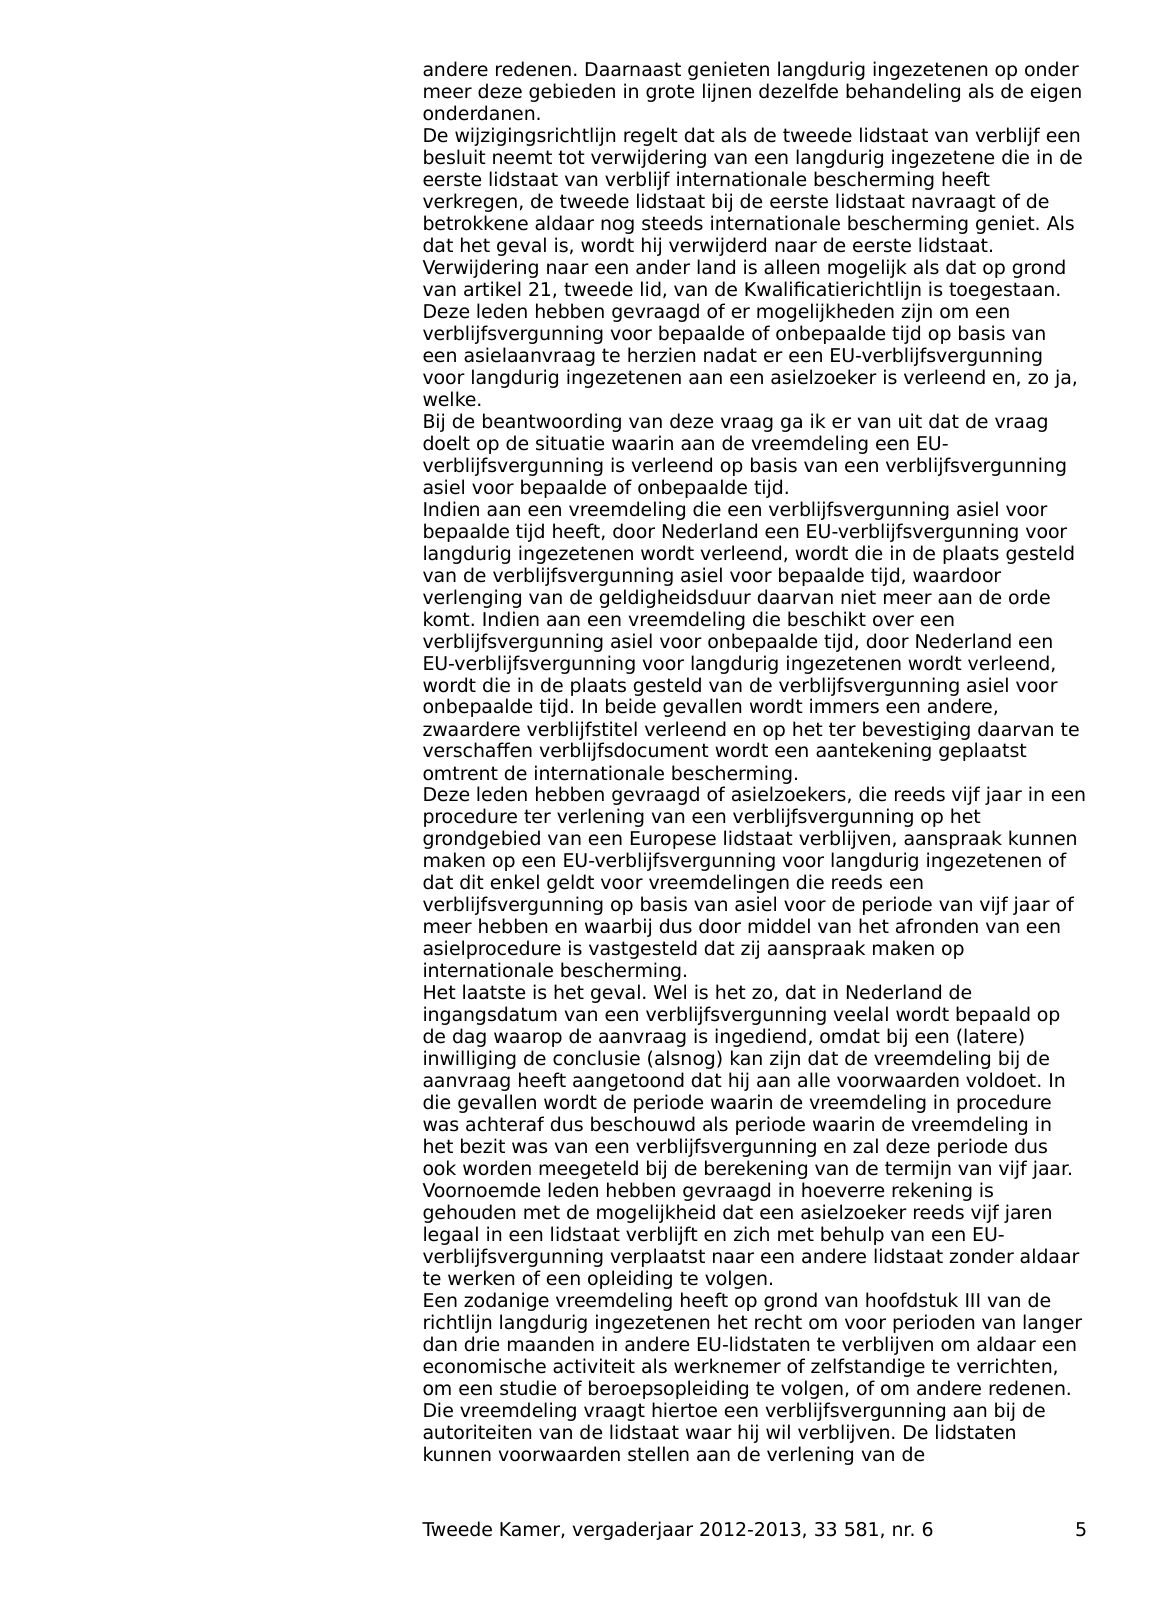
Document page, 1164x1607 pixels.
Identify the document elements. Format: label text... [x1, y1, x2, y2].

text Bij de beantwoording van deze vraag ga ik er van uit dat de vraag doelt op de situatie waarin aan de vreemdeling een EU-verblijfsvergunning is verleend op basis van een verblijfsvergunning asiel voor bepaalde of onbepaalde tijd. [422, 411, 1087, 499]
text Het laatste is het geval. Wel is het zo, dat in Nederland de ingangsdatum van een verblijfsvergunning veelal wordt bepaald op de dag waarop de aanvraag is ingediend, omdat bij een (latere) inwilliging de conclusie (alsnog) kan zijn dat de vreemdeling bij de aanvraag heeft aangetoond dat hij aan alle voorwaarden voldoet. In die gevallen wordt de periode waarin de vreemdeling in procedure was achteraf dus beschouwd als periode waarin de vreemdeling in het bezit was van een verblijfsvergunning en zal deze periode dus ook worden meegeteld bij de berekening van de termijn van vijf jaar. [422, 982, 1087, 1180]
text Deze leden hebben gevraagd of er mogelijkheden zijn om een verblijfsvergunning voor bepaalde of onbepaalde tijd op basis van een asielaanvraag te herzien nadat er een EU-verblijfsvergunning voor langdurig ingezetenen aan een asielzoeker is verleend en, zo ja, welke. [422, 301, 1087, 411]
text andere redenen. Daarnaast genieten langdurig ingezetenen op onder meer deze gebieden in grote lijnen dezelfde behandeling als de eigen onderdanen. [422, 59, 1087, 125]
text De wijzigingsrichtlijn regelt dat als de tweede lidstaat van verblijf een besluit neemt tot verwijdering van een langdurig ingezetene die in de eerste lidstaat van verblijf internationale bescherming heeft verkregen, de tweede lidstaat bij de eerste lidstaat navraagt of de betrokkene aldaar nog steeds internationale bescherming geniet. Als dat het geval is, wordt hij verwijderd naar de eerste lidstaat. Verwijdering naar een ander land is alleen mogelijk als dat op grond van artikel 21, tweede lid, van de Kwalificatierichtlijn is toegestaan. [422, 125, 1087, 301]
text Indien aan een vreemdeling die een verblijfsvergunning asiel voor bepaalde tijd heeft, door Nederland een EU-verblijfsvergunning voor langdurig ingezetenen wordt verleend, wordt die in de plaats gesteld van de verblijfsvergunning asiel voor bepaalde tijd, waardoor verlenging van de geldigheidsduur daarvan niet meer aan de orde komt. Indien aan een vreemdeling die beschikt over een verblijfsvergunning asiel voor onbepaalde tijd, door Nederland een EU-verblijfsvergunning voor langdurig ingezetenen wordt verleend, wordt die in de plaats gesteld van de verblijfsvergunning asiel voor onbepaalde tijd. In beide gevallen wordt immers een andere, zwaardere verblijfstitel verleend en op het ter bevestiging daarvan te verschaffen verblijfsdocument wordt een aantekening geplaatst omtrent de internationale bescherming. [422, 499, 1087, 784]
text Voornoemde leden hebben gevraagd in hoeverre rekening is gehouden met de mogelijkheid dat een asielzoeker reeds vijf jaren legaal in een lidstaat verblijft en zich met behulp van een EU-verblijfsvergunning verplaatst naar een andere lidstaat zonder aldaar te werken of een opleiding te volgen. [422, 1180, 1087, 1290]
text Deze leden hebben gevraagd of asielzoekers, die reeds vijf jaar in een procedure ter verlening van een verblijfsvergunning op het grondgebied van een Europese lidstaat verblijven, aanspraak kunnen maken op een EU-verblijfsvergunning voor langdurig ingezetenen of dat dit enkel geldt voor vreemdelingen die reeds een verblijfsvergunning op basis van asiel voor de periode van vijf jaar of meer hebben en waarbij dus door middel van het afronden van een asielprocedure is vastgesteld dat zij aanspraak maken op internationale bescherming. [422, 784, 1087, 982]
text Een zodanige vreemdeling heeft op grond van hoofdstuk III van de richtlijn langdurig ingezetenen het recht om voor perioden van langer dan drie maanden in andere EU-lidstaten te verblijven om aldaar een economische activiteit als werknemer of zelfstandige te verrichten, om een studie of beroepsopleiding te volgen, of om andere redenen. Die vreemdeling vraagt hiertoe een verblijfsvergunning aan bij de autoriteiten van de lidstaat waar hij wil verblijven. De lidstaten kunnen voorwaarden stellen aan de verlening van de [422, 1290, 1087, 1466]
